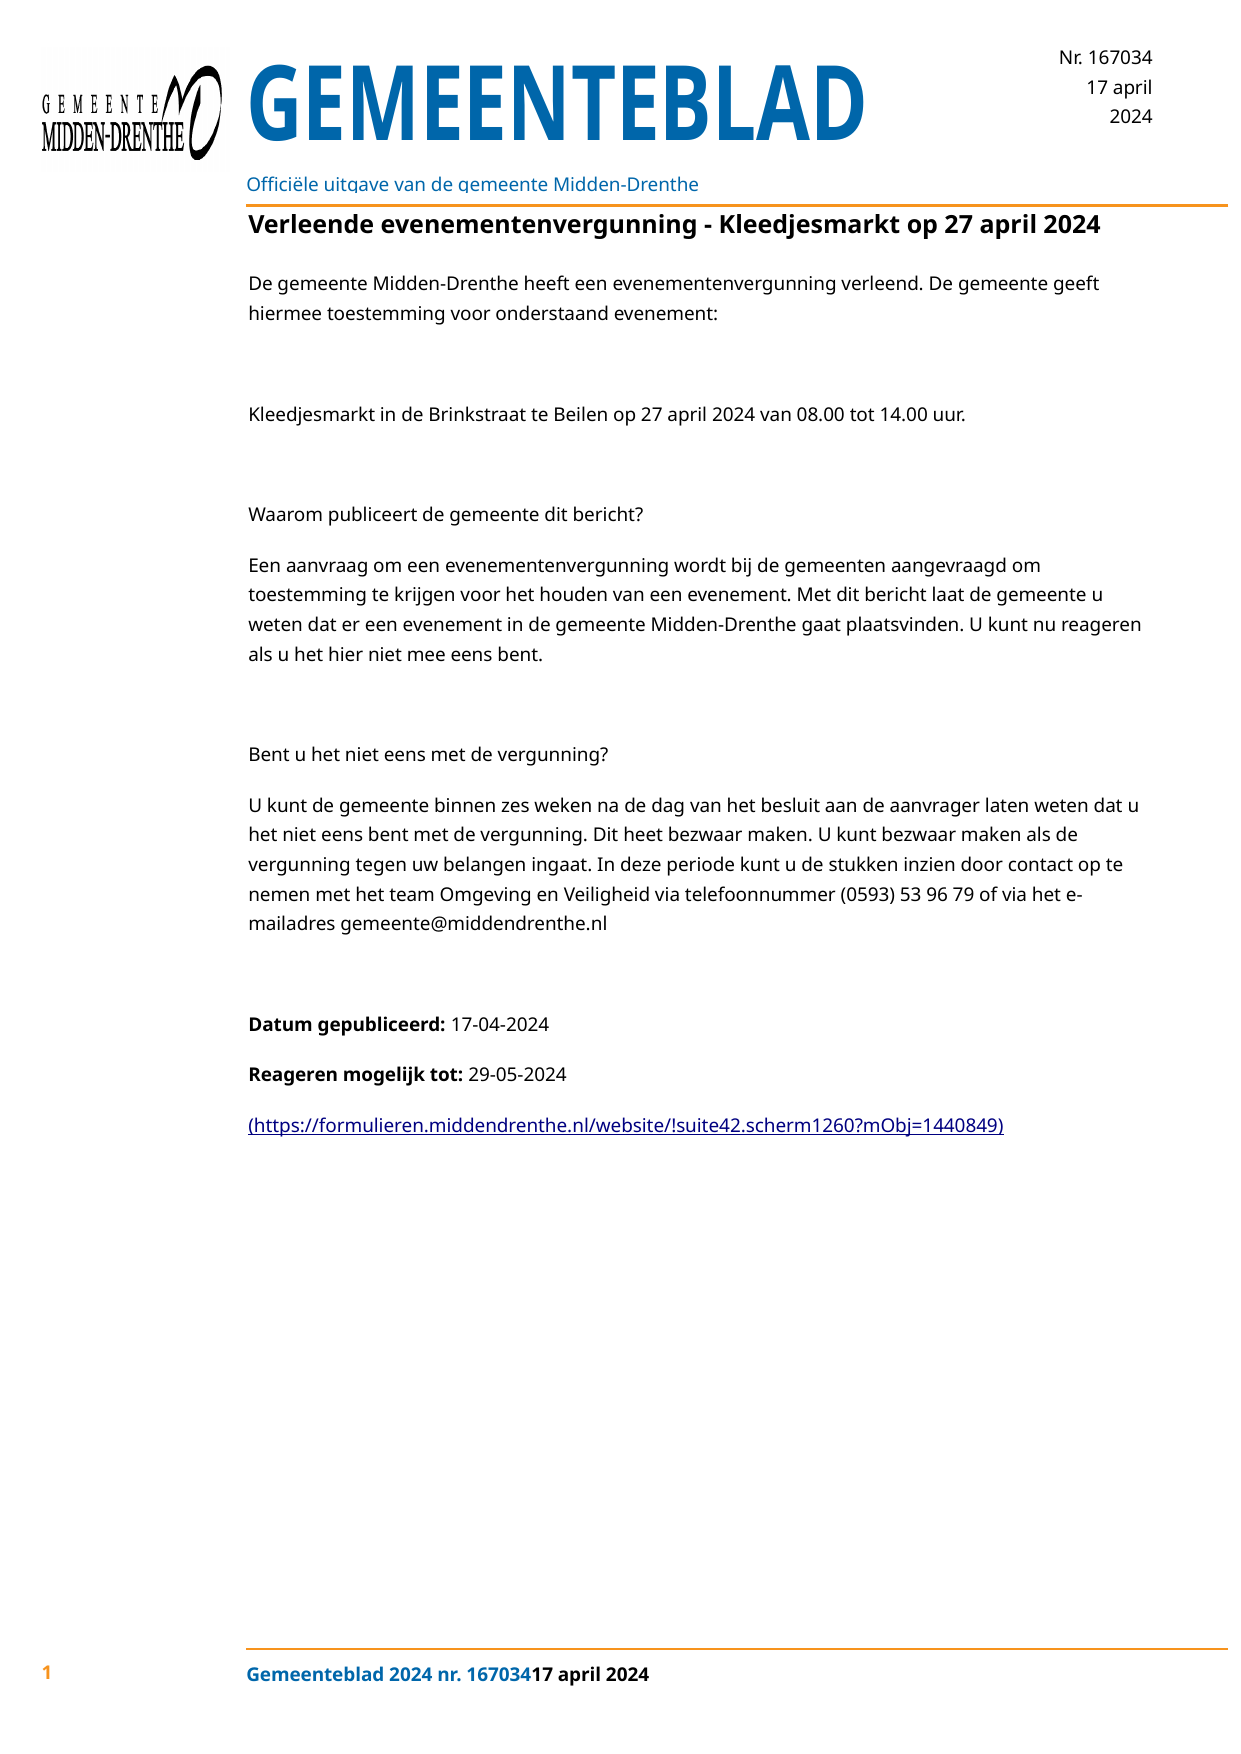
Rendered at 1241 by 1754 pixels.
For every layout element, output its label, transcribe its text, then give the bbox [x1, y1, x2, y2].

text Een aanvraag om een evenementenvergunning wordt bij de gemeenten aangevraagd om toestemming te krijgen voor het houden van een evenement. Met dit bericht laat de gemeente u weten dat er een evenement in de gemeente Midden-Drenthe gaat plaatsvinden. U kunt nu reageren als u het hier niet mee eens bent. [248, 552, 1152, 666]
text Kleedjesmarkt in de Brinkstraat te Beilen op 27 april 2024 van 08.00 tot 14.00 uur. [248, 401, 1152, 426]
picture [41, 47, 231, 172]
text (https://formulieren.middendrenthe.nl/website/!suite42.scherm1260?mObj=1440849) [248, 1112, 1152, 1138]
text Waarom publiceert de gemeente dit bericht? [248, 502, 1152, 527]
text Reageren mogelijk tot: 29-05-2024 [248, 1062, 1152, 1087]
text U kunt de gemeente binnen zes weken na de dag van het besluit aan de aanvrager laten weten dat u het niet eens bent met de vergunning. Dit heet bezwaar maken. U kunt bezwaar maken als de vergunning tegen uw belangen ingaat. In deze periode kunt u de stukken inzien door contact op te nemen met het team Omgeving en Veiligheid via telefoonnummer (0593) 53 96 79 of via het e-mailadres gemeente@middendrenthe.nl [248, 792, 1152, 936]
text Bent u het niet eens met de vergunning? [248, 742, 1152, 767]
text De gemeente Midden-Drenthe heeft een evenementenvergunning verleend. De gemeente geeft hiermee toestemming voor onderstaand evenement: [248, 270, 1152, 326]
text Verleende evenementenvergunning - Kleedjesmarkt op 27 april 2024 [248, 207, 1152, 241]
text Datum gepubliceerd: 17-04-2024 [248, 1011, 1152, 1037]
